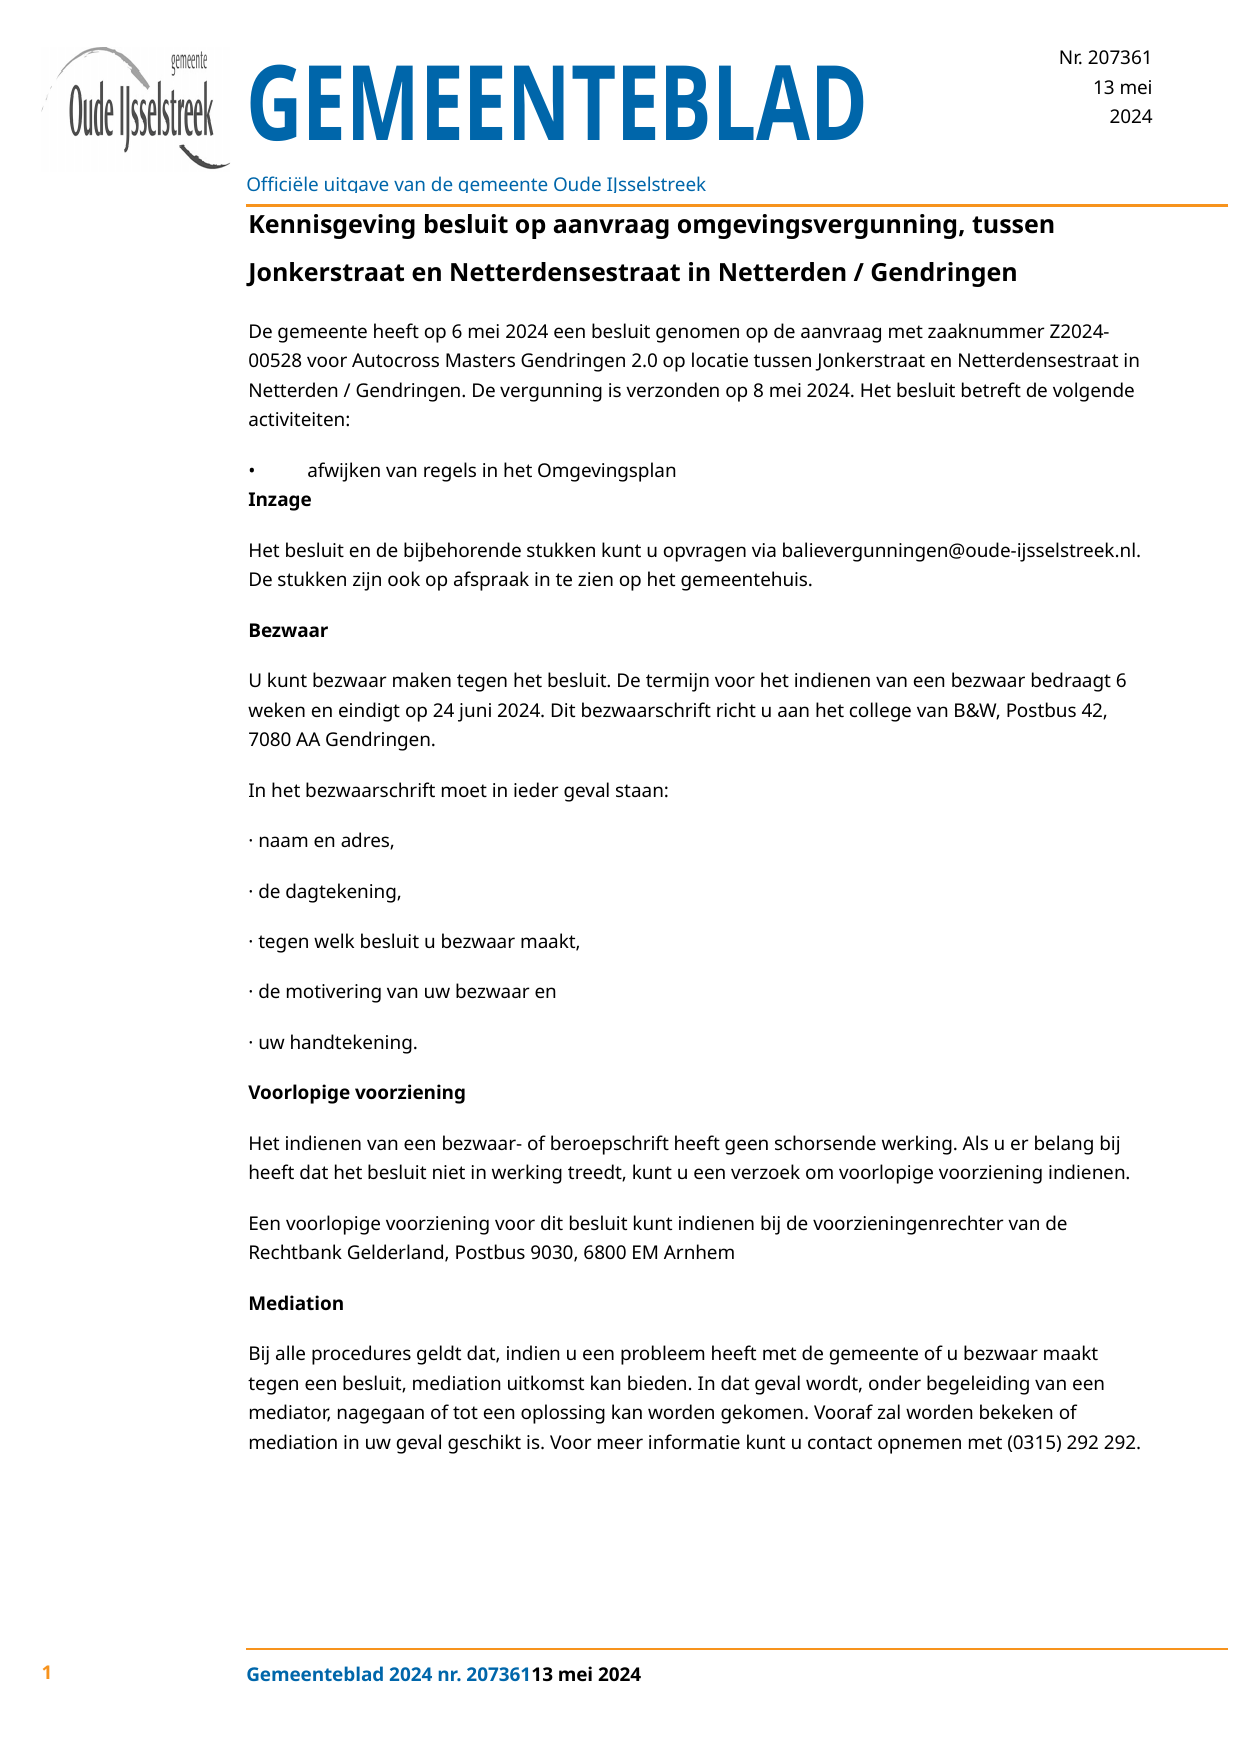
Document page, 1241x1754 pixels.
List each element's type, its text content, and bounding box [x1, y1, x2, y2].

text · de dagtekening, [248, 878, 1152, 904]
text Kennisgeving besluit op aanvraag omgevingsvergunning, tussen Jonkerstraat en Netterdensestraat in Netterden / Gendringen [248, 207, 1152, 288]
text Het besluit en de bijbehorende stukken kunt u opvragen via balievergunningen@oude-ijsselstreek.nl. De stukken zijn ook op afspraak in te zien op het gemeentehuis. [248, 537, 1152, 592]
text U kunt bezwaar maken tegen het besluit. De termijn voor het indienen van een bezwaar bedraagt 6 weken en eindigt op 24 juni 2024. Dit bezwaarschrift richt u aan het college van B&W, Postbus 42, 7080 AA Gendringen. [248, 667, 1152, 752]
text Inzage [248, 487, 1152, 512]
text · uw handtekening. [248, 1029, 1152, 1055]
text Voorlopige voorziening [248, 1079, 1152, 1105]
text Bezwaar [248, 617, 1152, 643]
text Bij alle procedures geldt dat, indien u een probleem heeft met de gemeente of u bezwaar maakt tegen een besluit, mediation uitkomst kan bieden. In dat geval wordt, onder begeleiding van een mediator, nagegaan of tot een oplossing kan worden gekomen. Vooraf zal worden bekeken of mediation in uw geval geschikt is. Voor meer informatie kunt u contact opnemen met (0315) 292 292. [248, 1340, 1152, 1455]
text · de motivering van uw bezwaar en [248, 979, 1152, 1004]
text Een voorlopige voorziening voor dit besluit kunt indienen bij de voorzieningenrechter van de Rechtbank Gelderland, Postbus 9030, 6800 EM Arnhem [248, 1210, 1152, 1265]
text Het indienen van een bezwaar- of beroepschrift heeft geen schorsende werking. Als u er belang bij heeft dat het besluit niet in werking treedt, kunt u een verzoek om voorlopige voorziening indienen. [248, 1130, 1152, 1185]
text De gemeente heeft op 6 mei 2024 een besluit genomen op de aanvraag met zaaknummer Z2024-00528 voor Autocross Masters Gendringen 2.0 op locatie tussen Jonkerstraat en Netterdensestraat in Netterden / Gendringen. De vergunning is verzonden op 8 mei 2024. Het besluit betreft de volgende activiteiten: [248, 318, 1152, 432]
text Mediation [248, 1290, 1152, 1316]
text · tegen welk besluit u bezwaar maakt, [248, 928, 1152, 954]
text · naam en adres, [248, 827, 1152, 853]
picture [41, 47, 231, 172]
text In het bezwaarschrift moet in ieder geval staan: [248, 777, 1152, 803]
list afwijken van regels in het Omgevingsplan [248, 457, 1152, 483]
